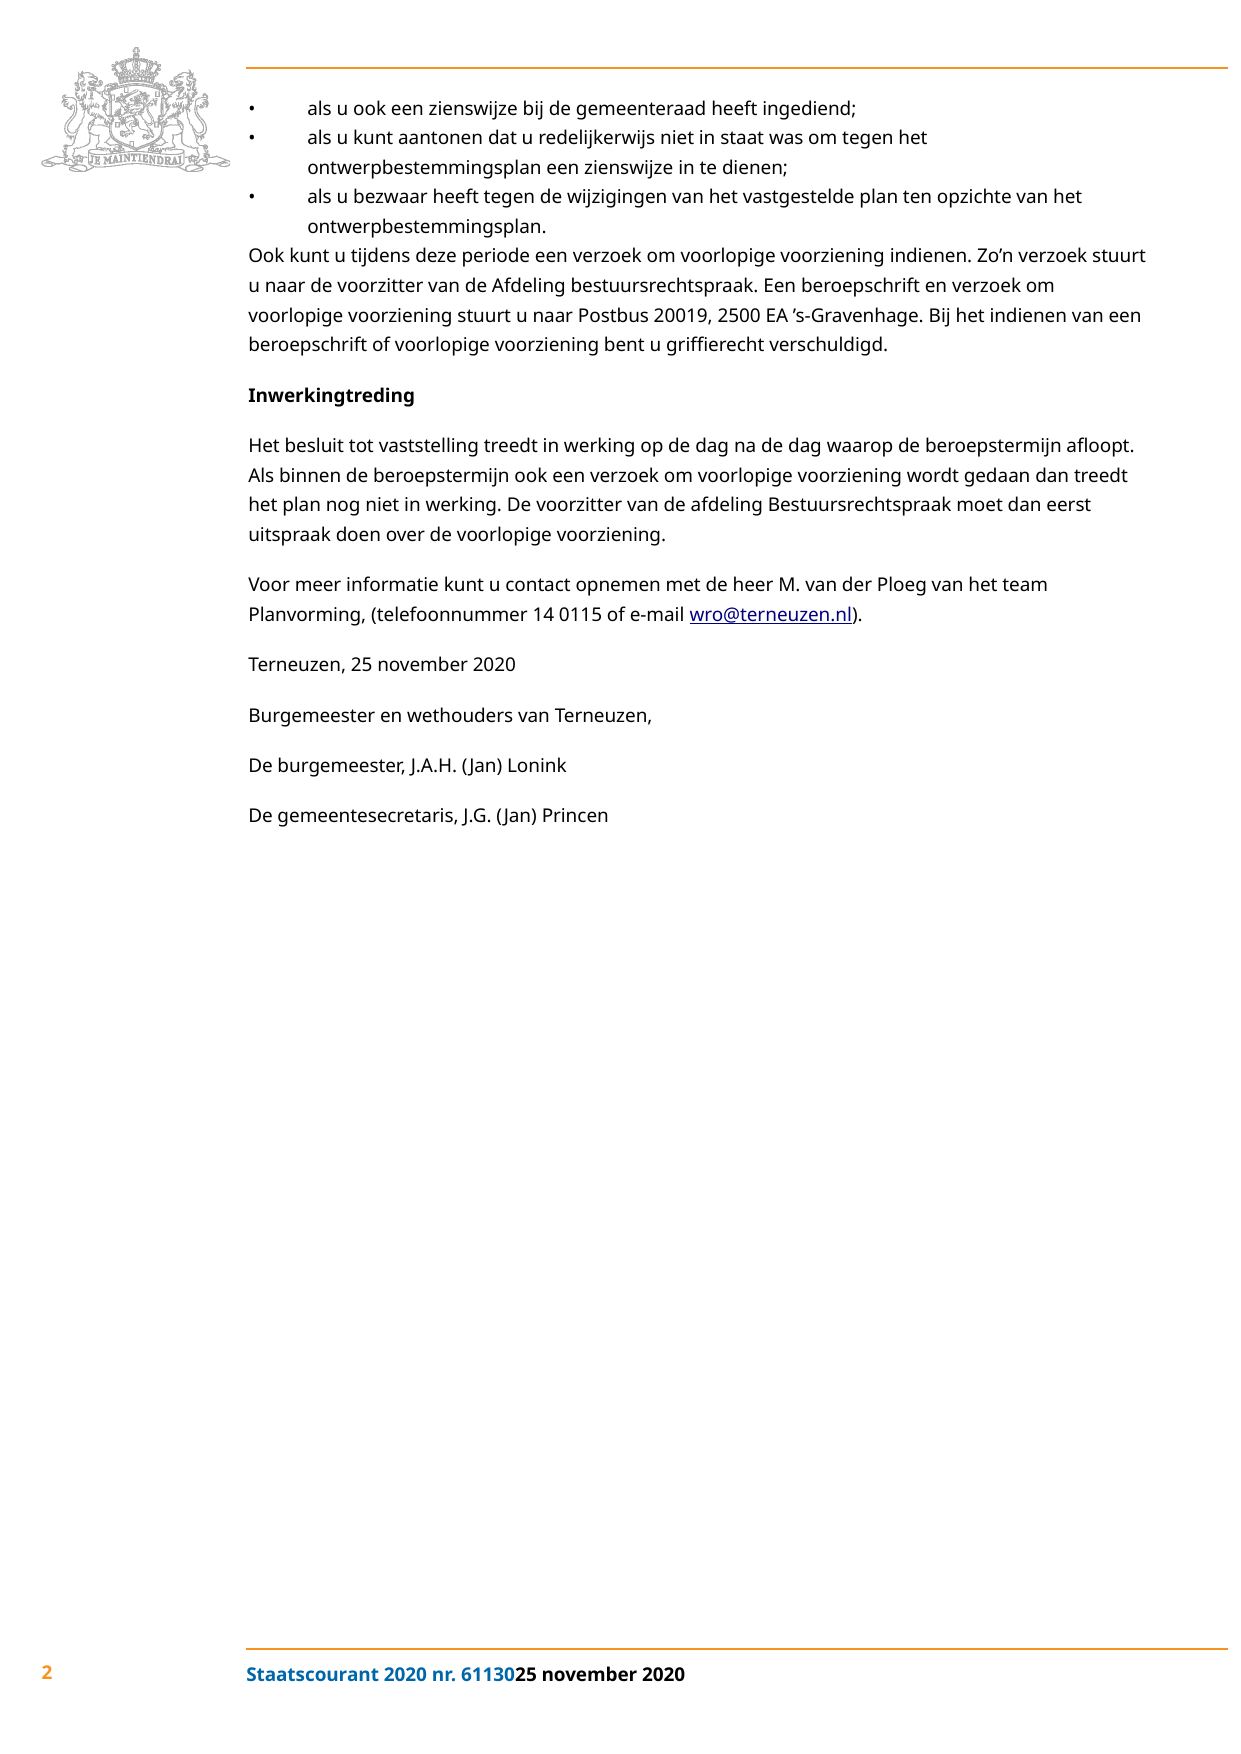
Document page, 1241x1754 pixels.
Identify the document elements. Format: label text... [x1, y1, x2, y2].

text Burgemeester en wethouders van Terneuzen, [248, 702, 1152, 728]
list als u bezwaar heeft tegen de wijzigingen van het vastgestelde plan ten opzichte van het ontwerpbestemmingsplan. [248, 183, 1152, 239]
picture [41, 47, 231, 172]
text Inwerkingtreding [248, 382, 1152, 408]
text Voor meer informatie kunt u contact opnemen met de heer M. van der Ploeg van het team Planvorming, (telefoonnummer 14 0115 of e-mail wro@terneuzen.nl). [248, 571, 1152, 627]
text Terneuzen, 25 november 2020 [248, 651, 1152, 677]
list als u ook een zienswijze bij de gemeenteraad heeft ingediend; [248, 95, 1152, 121]
text De burgemeester, J.A.H. (Jan) Lonink [248, 752, 1152, 778]
text De gemeentesecretaris, J.G. (Jan) Princen [248, 803, 1152, 828]
text Ook kunt u tijdens deze periode een verzoek om voorlopige voorziening indienen. Zo’n verzoek stuurt u naar de voorzitter van de Afdeling bestuursrechtspraak. Een beroepschrift en verzoek om voorlopige voorziening stuurt u naar Postbus 20019, 2500 EA ’s-Gravenhage. Bij het indienen van een beroepschrift of voorlopige voorziening bent u griffierecht verschuldigd. [248, 243, 1152, 357]
text Het besluit tot vaststelling treedt in werking op de dag na de dag waarop de beroepstermijn afloopt. Als binnen de beroepstermijn ook een verzoek om voorlopige voorziening wordt gedaan dan treedt het plan nog niet in werking. De voorzitter van de afdeling Bestuursrechtspraak moet dan eerst uitspraak doen over de voorlopige voorziening. [248, 432, 1152, 547]
list als u kunt aantonen dat u redelijkerwijs niet in staat was om tegen het ontwerpbestemmingsplan een zienswijze in te dienen; [248, 124, 1152, 180]
